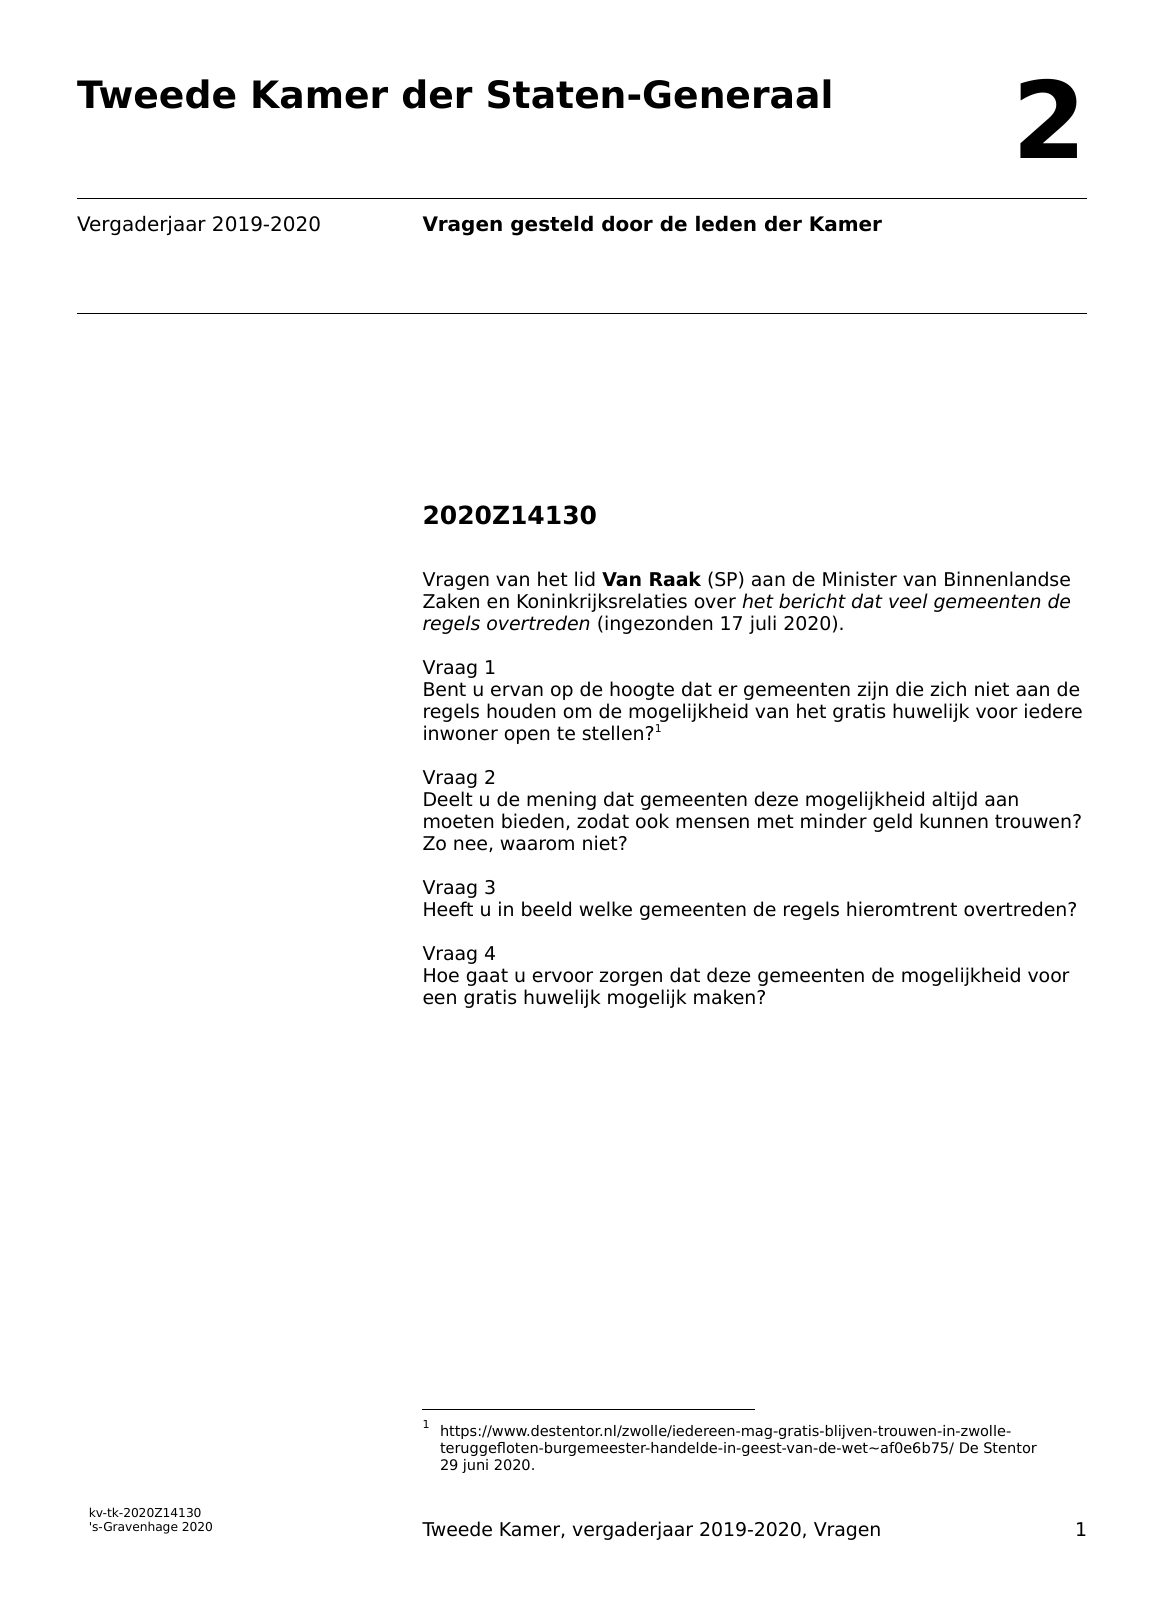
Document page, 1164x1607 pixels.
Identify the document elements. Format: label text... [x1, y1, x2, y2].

text Deelt u de mening dat gemeenten deze mogelijkheid altijd aan moeten bieden, zodat ook mensen met minder geld kunnen trouwen? Zo nee, waarom niet? [422, 789, 1087, 855]
text 2020Z14130 [422, 501, 1087, 531]
table_header Tweede Kamer der Staten-Generaal [77, 59, 886, 198]
text 's-Gravenhage 2020 [88, 1520, 323, 1534]
text Vraag 1 [422, 657, 1087, 679]
text Hoe gaat u ervoor zorgen dat deze gemeenten de mogelijkheid voor een gratis huwelijk mogelijk maken? [422, 965, 1087, 1009]
text Vraag 2 [422, 767, 1087, 789]
text Bent u ervan op de hoogte dat er gemeenten zijn die zich niet aan de regels houden om de mogelijkheid van het gratis huwelijk voor iedere inwoner open te stellen? [422, 679, 1087, 745]
table_cell Vergaderjaar 2019-2020 [77, 199, 422, 313]
table_header 2 [886, 59, 1087, 198]
text https://www.destentor.nl/zwolle/iedereen-mag-gratis-blijven-trouwen-in-zwolle-teruggefloten-burgemeester-handelde-in-geest-van-de-wet~af0e6b75/ De Stentor 29 juni 2020. [422, 1418, 1087, 1474]
text Vragen van het lid Van Raak (SP) aan de Minister van Binnenlandse Zaken en Koninkrijksrelaties over het bericht dat veel gemeenten de regels overtreden (ingezonden 17 juli 2020). [422, 569, 1087, 635]
table_cell Vragen gesteld door de leden der Kamer [422, 199, 1087, 313]
text kv-tk-2020Z14130 [88, 1506, 323, 1520]
text Heeft u in beeld welke gemeenten de regels hieromtrent overtreden? [422, 899, 1087, 921]
text Vraag 4 [422, 943, 1087, 965]
text Vraag 3 [422, 877, 1087, 899]
